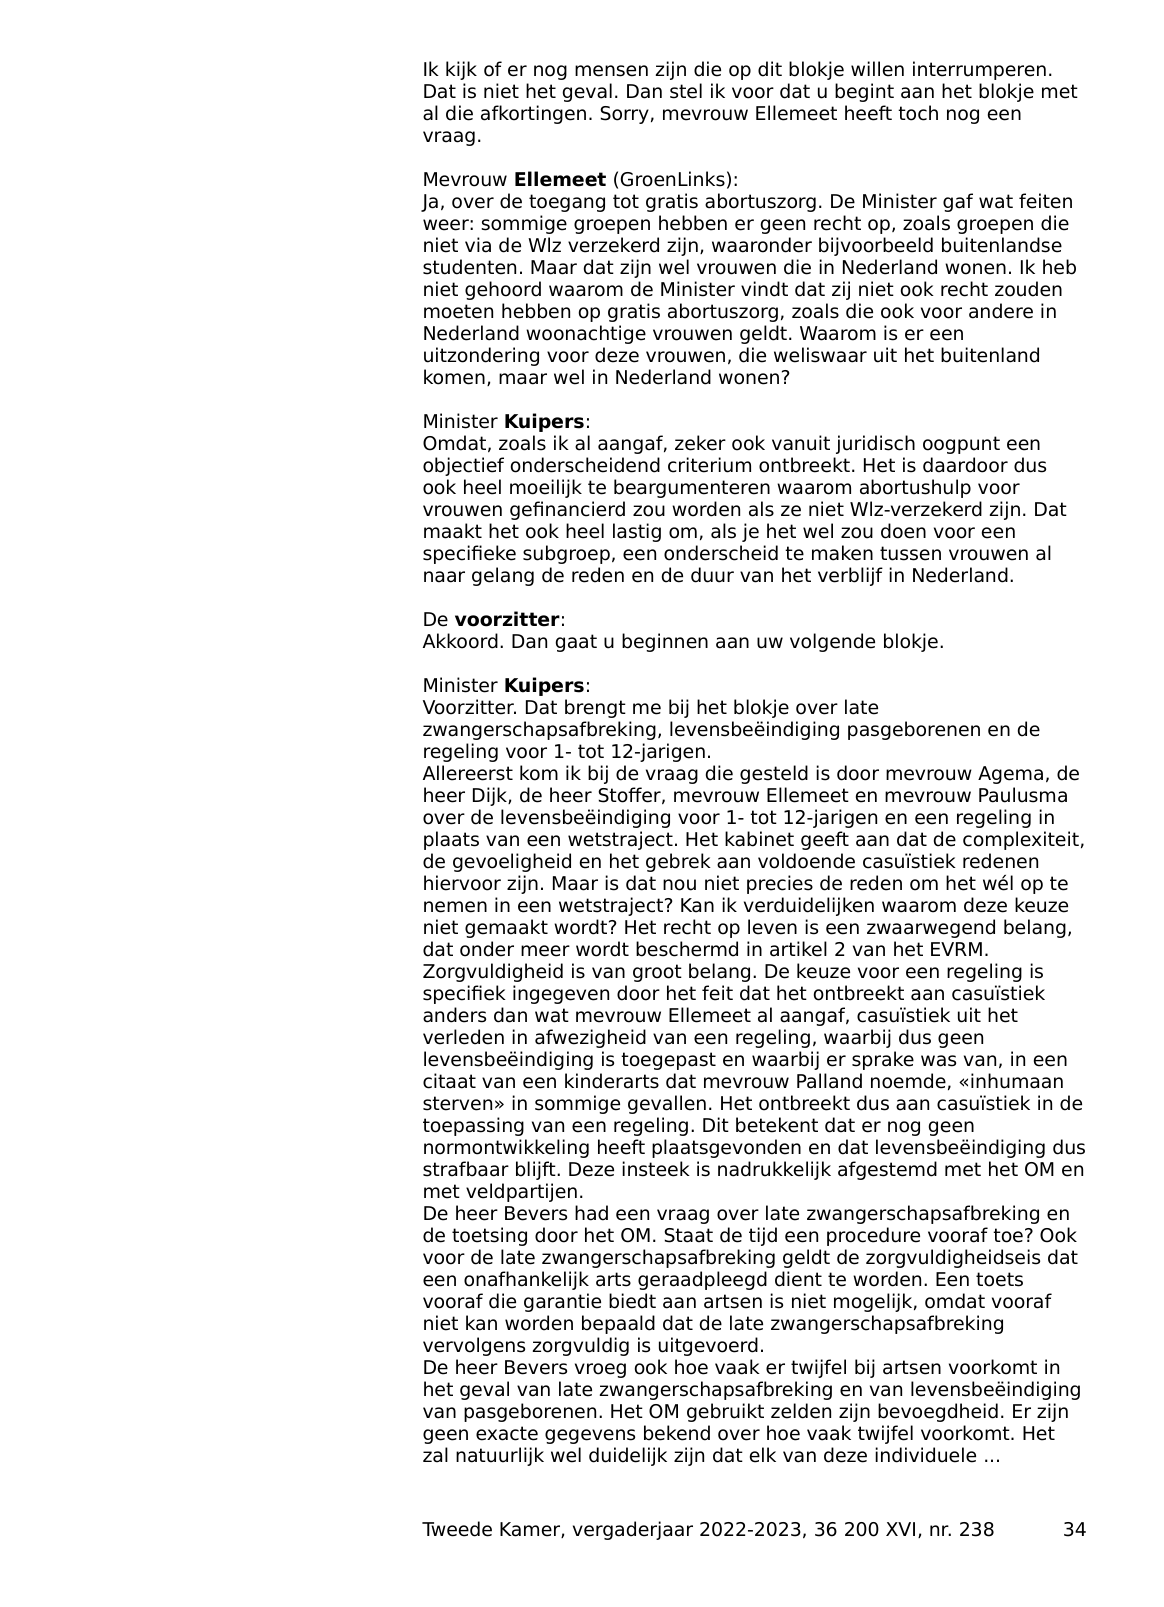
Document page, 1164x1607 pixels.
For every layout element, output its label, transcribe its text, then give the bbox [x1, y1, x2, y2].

text De heer Bevers had een vraag over late zwangerschapsafbreking en de toetsing door het OM. Staat de tijd een procedure vooraf toe? Ook voor de late zwangerschapsafbreking geldt de zorgvuldigheidseis dat een onafhankelijk arts geraadpleegd dient te worden. Een toets vooraf die garantie biedt aan artsen is niet mogelijk, omdat vooraf niet kan worden bepaald dat de late zwangerschapsafbreking vervolgens zorgvuldig is uitgevoerd. [422, 1203, 1087, 1357]
text Minister Kuipers: [422, 675, 1087, 697]
text Allereerst kom ik bij de vraag die gesteld is door mevrouw Agema, de heer Dijk, de heer Stoffer, mevrouw Ellemeet en mevrouw Paulusma over de levensbeëindiging voor 1- tot 12-jarigen en een regeling in plaats van een wetstraject. Het kabinet geeft aan dat de complexiteit, de gevoeligheid en het gebrek aan voldoende casuïstiek redenen hiervoor zijn. Maar is dat nou niet precies de reden om het wél op te nemen in een wetstraject? Kan ik verduidelijken waarom deze keuze niet gemaakt wordt? Het recht op leven is een zwaarwegend belang, dat onder meer wordt beschermd in artikel 2 van het EVRM. Zorgvuldigheid is van groot belang. De keuze voor een regeling is specifiek ingegeven door het feit dat het ontbreekt aan casuïstiek anders dan wat mevrouw Ellemeet al aangaf, casuïstiek uit het verleden in afwezigheid van een regeling, waarbij dus geen levensbeëindiging is toegepast en waarbij er sprake was van, in een citaat van een kinderarts dat mevrouw Palland noemde, «inhumaan sterven» in sommige gevallen. Het ontbreekt dus aan casuïstiek in de toepassing van een regeling. Dit betekent dat er nog geen normontwikkeling heeft plaatsgevonden en dat levensbeëindiging dus strafbaar blijft. Deze insteek is nadrukkelijk afgestemd met het OM en met veldpartijen. [422, 763, 1087, 1203]
text Omdat, zoals ik al aangaf, zeker ook vanuit juridisch oogpunt een objectief onderscheidend criterium ontbreekt. Het is daardoor dus ook heel moeilijk te beargumenteren waarom abortushulp voor vrouwen gefinancierd zou worden als ze niet Wlz-verzekerd zijn. Dat maakt het ook heel lastig om, als je het wel zou doen voor een specifieke subgroep, een onderscheid te maken tussen vrouwen al naar gelang de reden en de duur van het verblijf in Nederland. [422, 433, 1087, 587]
text Mevrouw Ellemeet (GroenLinks): [422, 169, 1087, 191]
text De voorzitter: [422, 609, 1087, 631]
text Minister Kuipers: [422, 411, 1087, 433]
text Voorzitter. Dat brengt me bij het blokje over late zwangerschapsafbreking, levensbeëindiging pasgeborenen en de regeling voor 1- tot 12-jarigen. [422, 697, 1087, 763]
text Ja, over de toegang tot gratis abortuszorg. De Minister gaf wat feiten weer: sommige groepen hebben er geen recht op, zoals groepen die niet via de Wlz verzekerd zijn, waaronder bijvoorbeeld buitenlandse studenten. Maar dat zijn wel vrouwen die in Nederland wonen. Ik heb niet gehoord waarom de Minister vindt dat zij niet ook recht zouden moeten hebben op gratis abortuszorg, zoals die ook voor andere in Nederland woonachtige vrouwen geldt. Waarom is er een uitzondering voor deze vrouwen, die weliswaar uit het buitenland komen, maar wel in Nederland wonen? [422, 191, 1087, 389]
text Ik kijk of er nog mensen zijn die op dit blokje willen interrumperen. Dat is niet het geval. Dan stel ik voor dat u begint aan het blokje met al die afkortingen. Sorry, mevrouw Ellemeet heeft toch nog een vraag. [422, 59, 1087, 147]
text De heer Bevers vroeg ook hoe vaak er twijfel bij artsen voorkomt in het geval van late zwangerschapsafbreking en van levensbeëindiging van pasgeborenen. Het OM gebruikt zelden zijn bevoegdheid. Er zijn geen exacte gegevens bekend over hoe vaak twijfel voorkomt. Het zal natuurlijk wel duidelijk zijn dat elk van deze individuele ... [422, 1357, 1087, 1467]
text Akkoord. Dan gaat u beginnen aan uw volgende blokje. [422, 631, 1087, 653]
